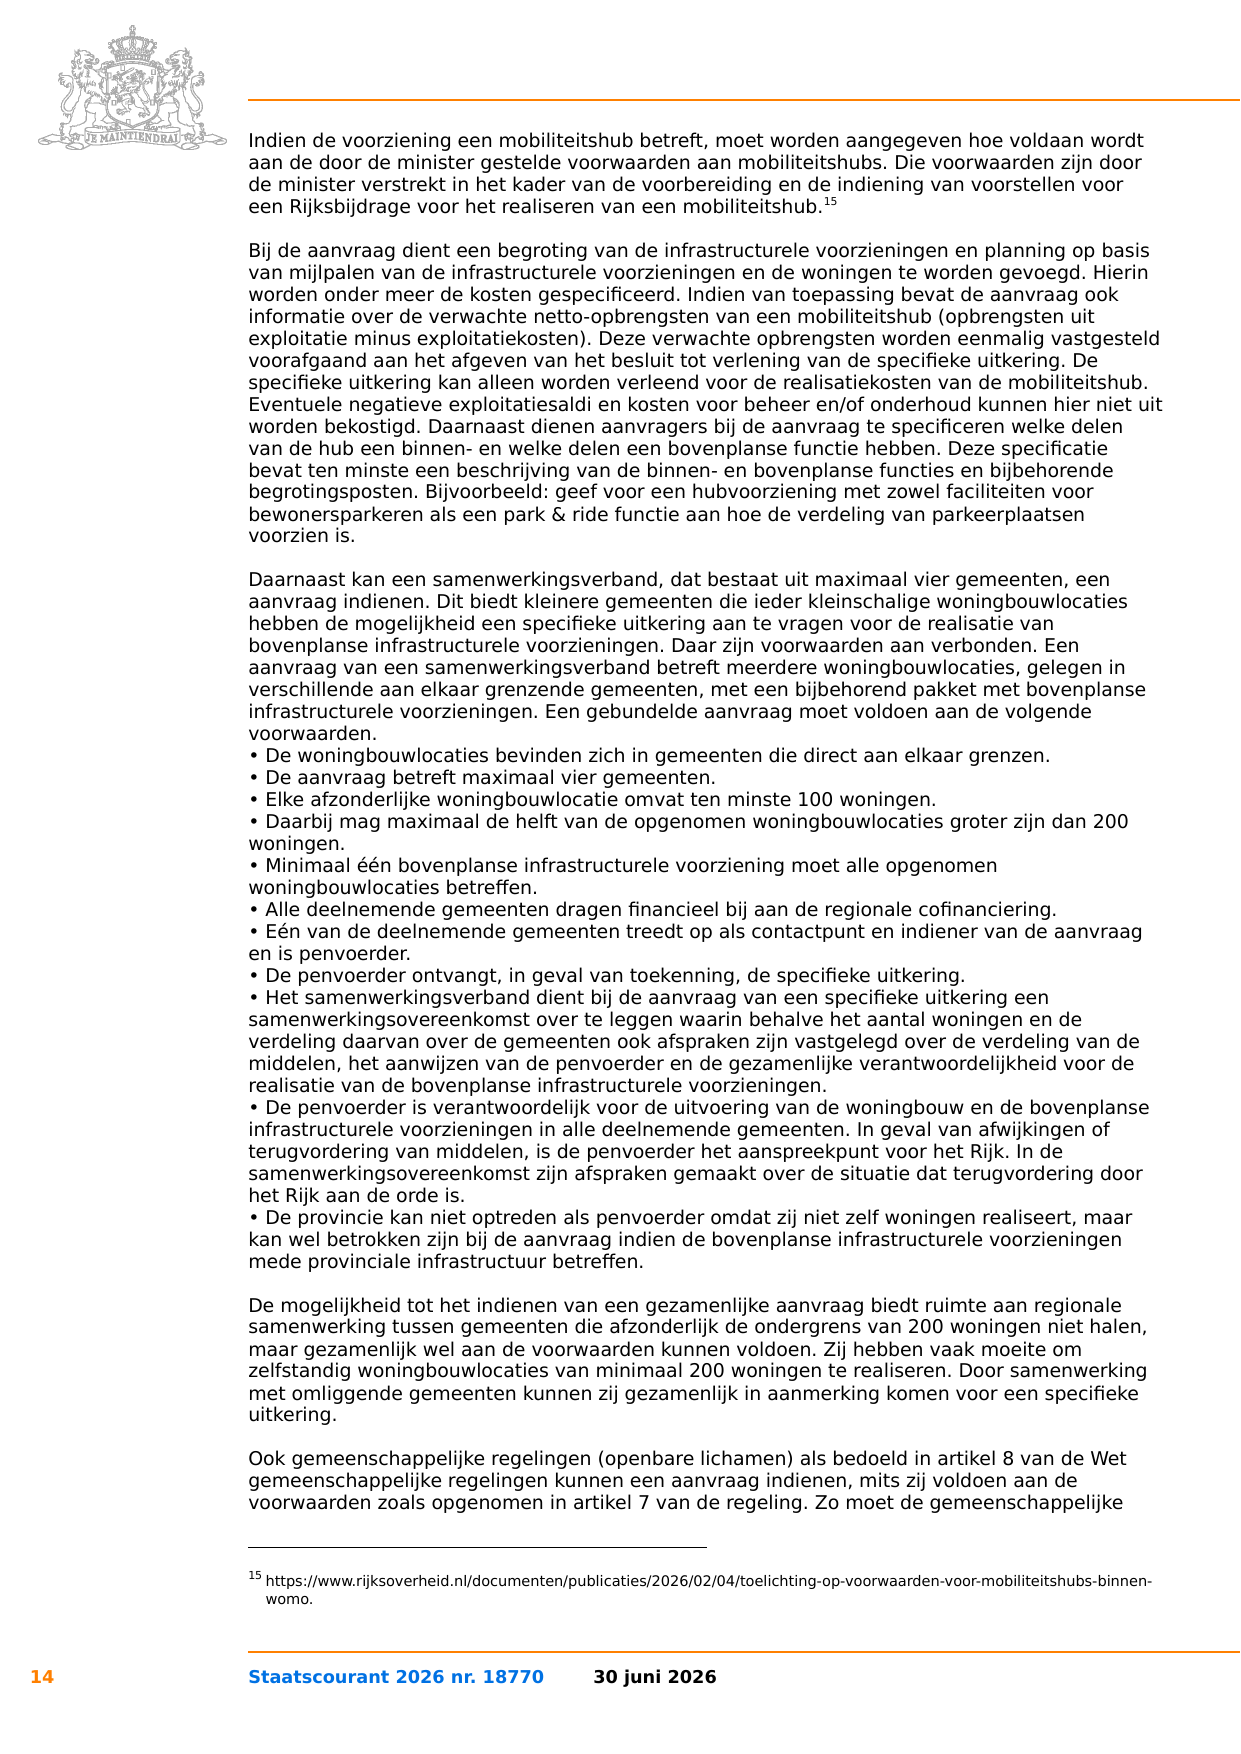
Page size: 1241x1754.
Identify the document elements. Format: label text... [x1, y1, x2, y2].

text Ook gemeenschappelijke regelingen (openbare lichamen) als bedoeld in artikel 8 van de Wet gemeenschappelijke regelingen kunnen een aanvraag indienen, mits zij voldoen aan de voorwaarden zoals opgenomen in artikel 7 van de regeling. Zo moet de gemeenschappelijke [248, 1448, 1163, 1514]
text • Minimaal één bovenplanse infrastructurele voorziening moet alle opgenomen woningbouwlocaties betreffen. [248, 855, 1163, 899]
text De mogelijkheid tot het indienen van een gezamenlijke aanvraag biedt ruimte aan regionale samenwerking tussen gemeenten die afzonderlijk de ondergrens van 200 woningen niet halen, maar gezamenlijk wel aan de voorwaarden kunnen voldoen. Zij hebben vaak moeite om zelfstandig woningbouwlocaties van minimaal 200 woningen te realiseren. Door samenwerking met omliggende gemeenten kunnen zij gezamenlijk in aanmerking komen voor een specifieke uitkering. [248, 1294, 1163, 1426]
text • Het samenwerkingsverband dient bij de aanvraag van een specifieke uitkering een samenwerkingsovereenkomst over te leggen waarin behalve het aantal woningen en de verdeling daarvan over de gemeenten ook afspraken zijn vastgelegd over de verdeling van de middelen, het aanwijzen van de penvoerder en de gezamenlijke verantwoordelijkheid voor de realisatie van de bovenplanse infrastructurele voorzieningen. [248, 987, 1163, 1097]
text Daarnaast kan een samenwerkingsverband, dat bestaat uit maximaal vier gemeenten, een aanvraag indienen. Dit biedt kleinere gemeenten die ieder kleinschalige woningbouwlocaties hebben de mogelijkheid een specifieke uitkering aan te vragen voor de realisatie van bovenplanse infrastructurele voorzieningen. Daar zijn voorwaarden aan verbonden. Een aanvraag van een samenwerkingsverband betreft meerdere woningbouwlocaties, gelegen in verschillende aan elkaar grenzende gemeenten, met een bijbehorend pakket met bovenplanse infrastructurele voorzieningen. Een gebundelde aanvraag moet voldoen aan de volgende voorwaarden. [248, 569, 1163, 745]
text • De provincie kan niet optreden als penvoerder omdat zij niet zelf woningen realiseert, maar kan wel betrokken zijn bij de aanvraag indien de bovenplanse infrastructurele voorzieningen mede provinciale infrastructuur betreffen. [248, 1207, 1163, 1273]
text • De penvoerder is verantwoordelijk voor de uitvoering van de woningbouw en de bovenplanse infrastructurele voorzieningen in alle deelnemende gemeenten. In geval van afwijkingen of terugvordering van middelen, is de penvoerder het aanspreekpunt voor het Rijk. In de samenwerkingsovereenkomst zijn afspraken gemaakt over de situatie dat terugvordering door het Rijk aan de orde is. [248, 1097, 1163, 1207]
text • De woningbouwlocaties bevinden zich in gemeenten die direct aan elkaar grenzen. [248, 745, 1163, 767]
text • De penvoerder ontvangt, in geval van toekenning, de specifieke uitkering. [248, 965, 1163, 987]
text https://www.rijksoverheid.nl/documenten/publicaties/2026/02/04/toelichting-op-voorwaarden-voor-mobiliteitshubs-binnen-womo. [248, 1569, 1163, 1608]
text • Eén van de deelnemende gemeenten treedt op als contactpunt en indiener van de aanvraag en is penvoerder. [248, 921, 1163, 965]
text • Elke afzonderlijke woningbouwlocatie omvat ten minste 100 woningen. [248, 789, 1163, 811]
text • Alle deelnemende gemeenten dragen financieel bij aan de regionale cofinanciering. [248, 899, 1163, 921]
text • De aanvraag betreft maximaal vier gemeenten. [248, 767, 1163, 789]
picture [38, 25, 227, 150]
text Bij de aanvraag dient een begroting van de infrastructurele voorzieningen en planning op basis van mijlpalen van de infrastructurele voorzieningen en de woningen te worden gevoegd. Hierin worden onder meer de kosten gespecificeerd. Indien van toepassing bevat de aanvraag ook informatie over de verwachte netto-opbrengsten van een mobiliteitshub (opbrengsten uit exploitatie minus exploitatiekosten). Deze verwachte opbrengsten worden eenmalig vastgesteld voorafgaand aan het afgeven van het besluit tot verlening van de specifieke uitkering. De specifieke uitkering kan alleen worden verleend voor de realisatiekosten van de mobiliteitshub. Eventuele negatieve exploitatiesaldi en kosten voor beheer en/of onderhoud kunnen hier niet uit worden bekostigd. Daarnaast dienen aanvragers bij de aanvraag te specificeren welke delen van de hub een binnen- en welke delen een bovenplanse functie hebben. Deze specificatie bevat ten minste een beschrijving van de binnen- en bovenplanse functies en bijbehorende begrotingsposten. Bijvoorbeeld: geef voor een hubvoorziening met zowel faciliteiten voor bewonersparkeren als een park & ride functie aan hoe de verdeling van parkeerplaatsen voorzien is. [248, 240, 1163, 547]
text • Daarbij mag maximaal de helft van de opgenomen woningbouwlocaties groter zijn dan 200 woningen. [248, 811, 1163, 855]
text Indien de voorziening een mobiliteitshub betreft, moet worden aangegeven hoe voldaan wordt aan de door de minister gestelde voorwaarden aan mobiliteitshubs. Die voorwaarden zijn door de minister verstrekt in het kader van de voorbereiding en de indiening van voorstellen voor een Rijksbijdrage voor het realiseren van een mobiliteitshub. [248, 130, 1163, 218]
